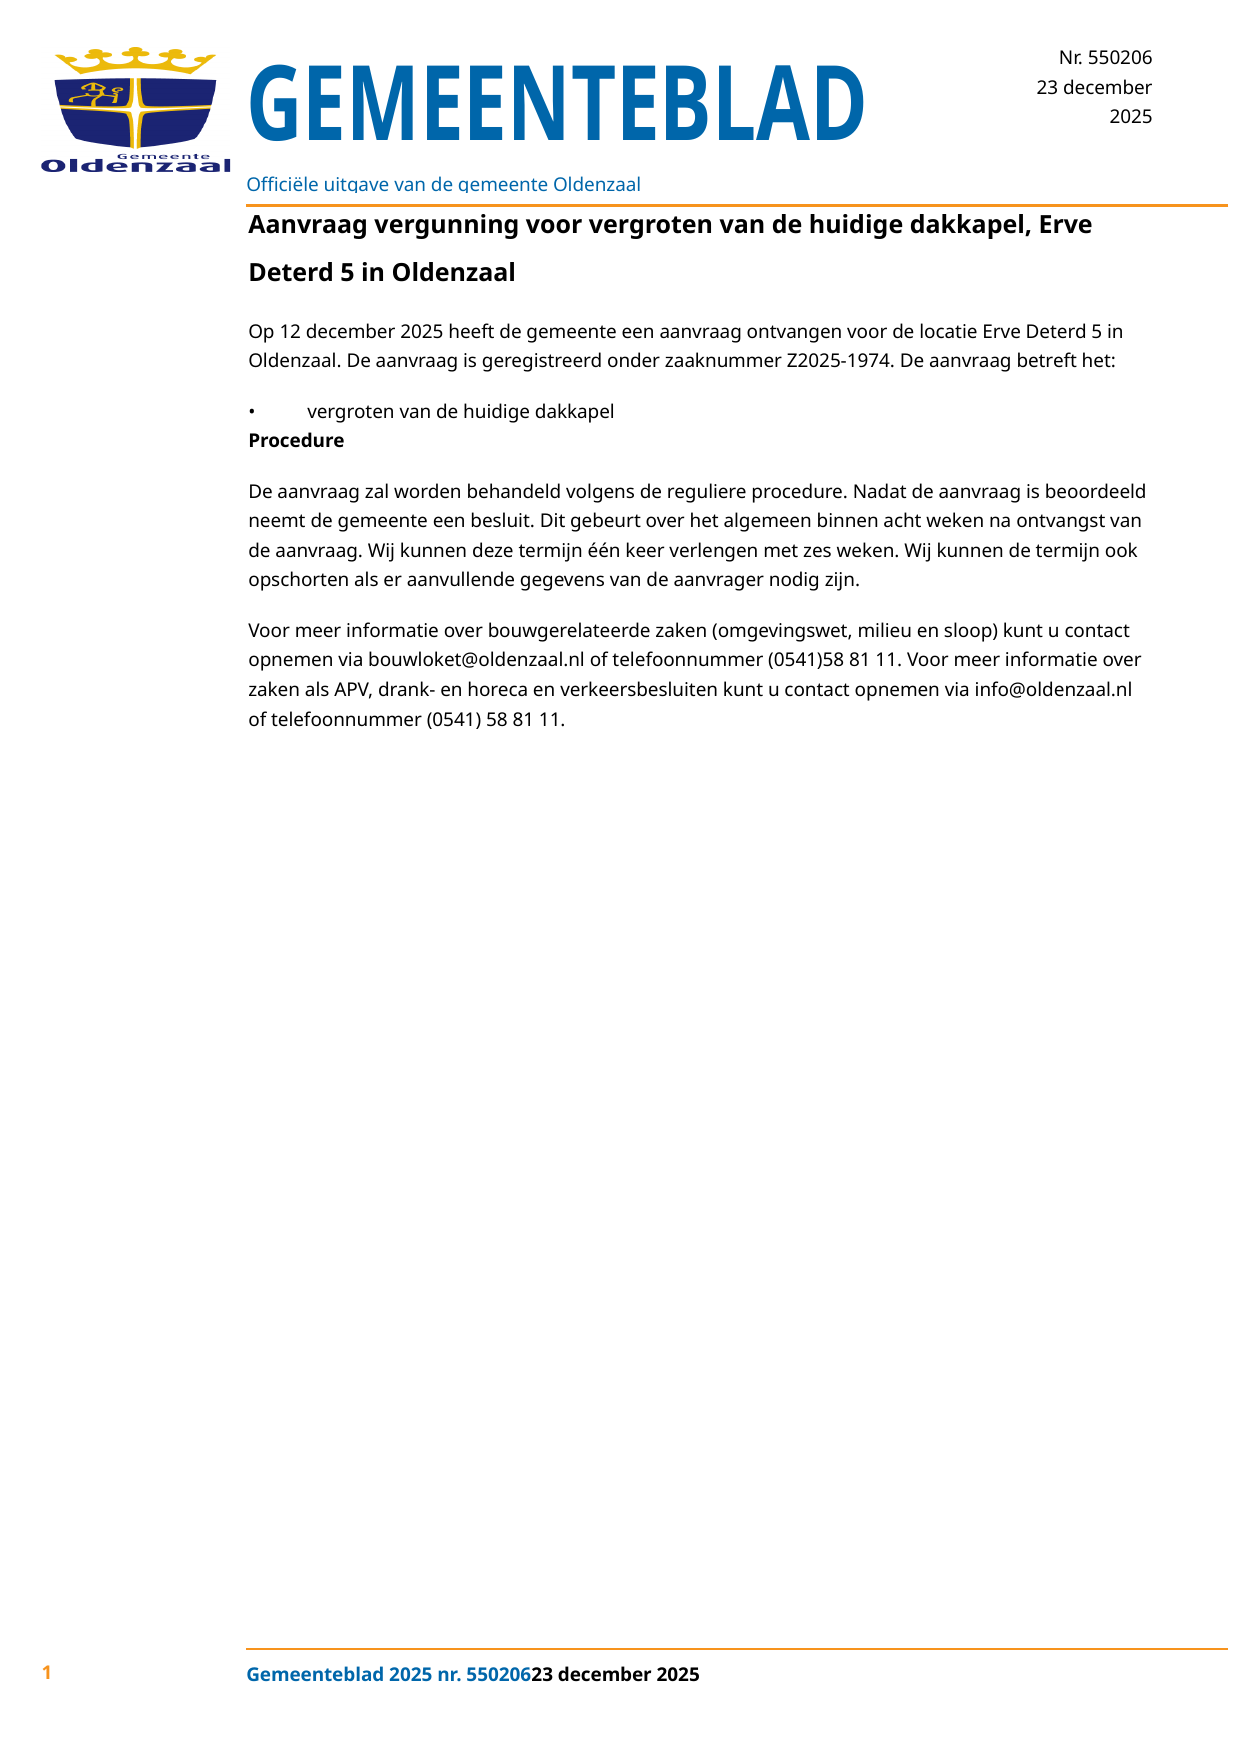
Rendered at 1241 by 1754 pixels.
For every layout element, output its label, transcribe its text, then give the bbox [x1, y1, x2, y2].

text Voor meer informatie over bouwgerelateerde zaken (omgevingswet, milieu en sloop) kunt u contact opnemen via bouwloket@oldenzaal.nl of telefoonnummer (0541)58 81 11. Voor meer informatie over zaken als APV, drank- en horeca en verkeersbesluiten kunt u contact opnemen via info@oldenzaal.nl of telefoonnummer (0541) 58 81 11. [248, 617, 1152, 732]
text De aanvraag zal worden behandeld volgens de reguliere procedure. Nadat de aanvraag is beoordeeld neemt de gemeente een besluit. Dit gebeurt over het algemeen binnen acht weken na ontvangst van de aanvraag. Wij kunnen deze termijn één keer verlengen met zes weken. Wij kunnen de termijn ook opschorten als er aanvullende gegevens van de aanvrager nodig zijn. [248, 478, 1152, 592]
text Op 12 december 2025 heeft de gemeente een aanvraag ontvangen voor de locatie Erve Deterd 5 in Oldenzaal. De aanvraag is geregistreerd onder zaaknummer Z2025-1974. De aanvraag betreft het: [248, 318, 1152, 373]
text Aanvraag vergunning voor vergroten van de huidige dakkapel, Erve Deterd 5 in Oldenzaal [248, 207, 1152, 288]
list vergroten van de huidige dakkapel [248, 398, 1152, 424]
text Procedure [248, 427, 1152, 453]
picture [41, 47, 231, 172]
